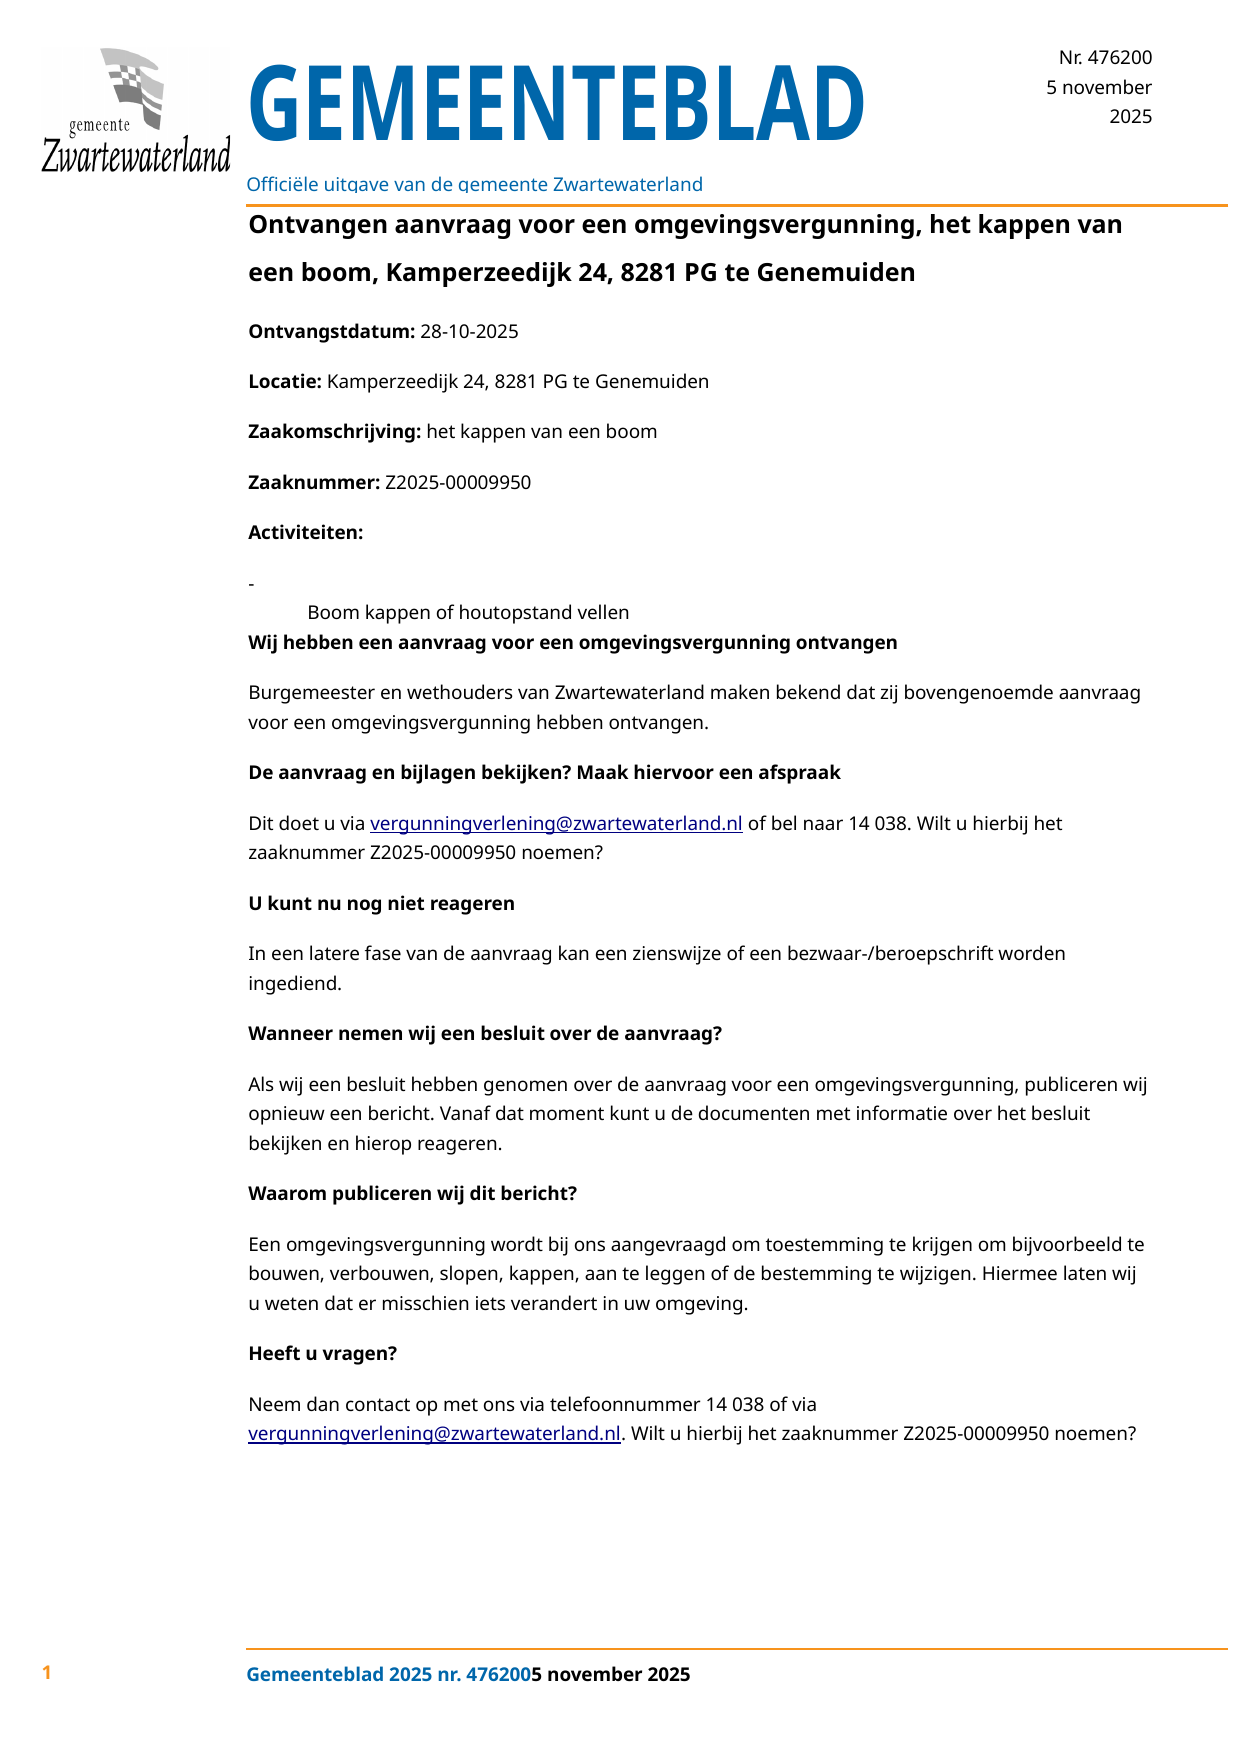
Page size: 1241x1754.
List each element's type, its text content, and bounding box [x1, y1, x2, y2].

text Een omgevingsvergunning wordt bij ons aangevraagd om toestemming te krijgen om bijvoorbeeld te bouwen, verbouwen, slopen, kappen, aan te leggen of de bestemming te wijzigen. Hiermee laten wij u weten dat er misschien iets verandert in uw omgeving. [248, 1231, 1152, 1316]
text Wij hebben een aanvraag voor een omgevingsvergunning ontvangen [248, 629, 1152, 655]
text In een latere fase van de aanvraag kan een zienswijze of een bezwaar-/beroepschrift worden ingediend. [248, 940, 1152, 996]
text Burgemeester en wethouders van Zwartewaterland maken bekend dat zij bovengenoemde aanvraag voor een omgevingsvergunning hebben ontvangen. [248, 679, 1152, 735]
text Locatie: Kamperzeedijk 24, 8281 PG te Genemuiden [248, 368, 1152, 394]
text Waarom publiceren wij dit bericht? [248, 1180, 1152, 1206]
picture [41, 47, 231, 172]
text Ontvangen aanvraag voor een omgevingsvergunning, het kappen van een boom, Kamperzeedijk 24, 8281 PG te Genemuiden [248, 207, 1152, 288]
text Zaakomschrijving: het kappen van een boom [248, 419, 1152, 444]
text U kunt nu nog niet reageren [248, 890, 1152, 916]
text Wanneer nemen wij een besluit over de aanvraag? [248, 1020, 1152, 1046]
text Neem dan contact op met ons via telefoonnummer 14 038 of via vergunningverlening@zwartewaterland.nl. Wilt u hierbij het zaaknummer Z2025-00009950 noemen? [248, 1391, 1152, 1446]
text Als wij een besluit hebben genomen over de aanvraag voor een omgevingsvergunning, publiceren wij opnieuw een bericht. Vanaf dat moment kunt u de documenten met informatie over het besluit bekijken en hierop reageren. [248, 1071, 1152, 1156]
text Zaaknummer: Z2025-00009950 [248, 469, 1152, 495]
text Heeft u vragen? [248, 1340, 1152, 1366]
text Dit doet u via vergunningverlening@zwartewaterland.nl of bel naar 14 038. Wilt u hierbij het zaaknummer Z2025-00009950 noemen? [248, 810, 1152, 865]
text Activiteiten: [248, 519, 1152, 545]
text De aanvraag en bijlagen bekijken? Maak hiervoor een afspraak [248, 759, 1152, 785]
list Boom kappen of houtopstand vellen [248, 599, 1152, 625]
text Ontvangstdatum: 28-10-2025 [248, 318, 1152, 344]
